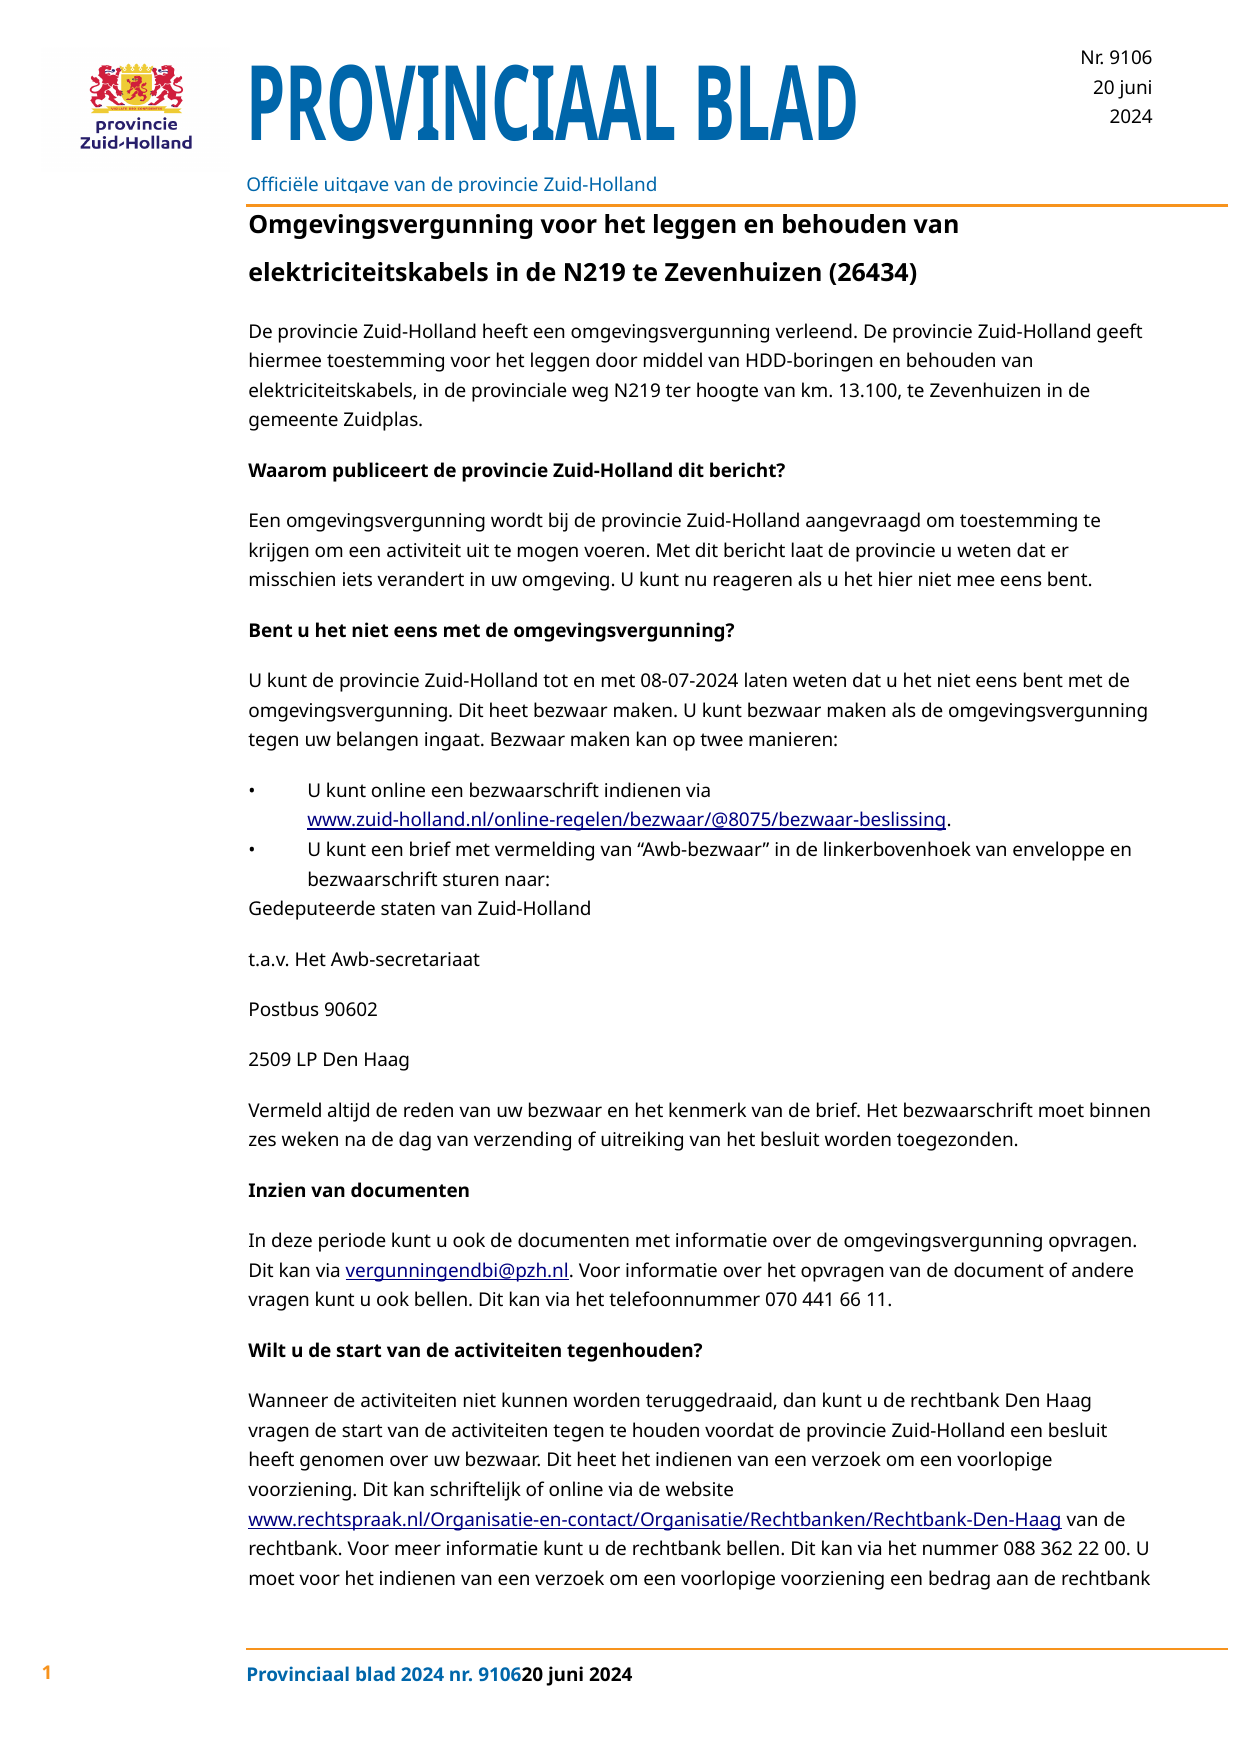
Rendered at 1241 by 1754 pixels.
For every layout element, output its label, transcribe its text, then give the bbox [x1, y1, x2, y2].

text Vermeld altijd de reden van uw bezwaar en het kenmerk van de brief. Het bezwaarschrift moet binnen zes weken na de dag van verzending of uitreiking van het besluit worden toegezonden. [248, 1097, 1152, 1152]
text Postbus 90602 [248, 996, 1152, 1022]
list U kunt online een bezwaarschrift indienen via www.zuid-holland.nl/online-regelen/bezwaar/@8075/bezwaar-beslissing. [248, 777, 1152, 832]
text Gedeputeerde staten van Zuid-Holland [248, 895, 1152, 921]
text U kunt de provincie Zuid-Holland tot en met 08-07-2024 laten weten dat u het niet eens bent met de omgevingsvergunning. Dit heet bezwaar maken. U kunt bezwaar maken als de omgevingsvergunning tegen uw belangen ingaat. Bezwaar maken kan op twee manieren: [248, 667, 1152, 752]
list U kunt een brief met vermelding van “Awb-bezwaar” in de linkerbovenhoek van enveloppe en bezwaarschrift sturen naar: [248, 836, 1152, 892]
text Wanneer de activiteiten niet kunnen worden teruggedraaid, dan kunt u de rechtbank Den Haag vragen de start van de activiteiten tegen te houden voordat de provincie Zuid-Holland een besluit heeft genomen over uw bezwaar. Dit heet het indienen van een verzoek om een voorlopige voorziening. Dit kan schriftelijk of online via de website www.rechtspraak.nl/Organisatie-en-contact/Organisatie/Rechtbanken/Rechtbank-Den-Haag van de rechtbank. Voor meer informatie kunt u de rechtbank bellen. Dit kan via het nummer 088 362 22 00. U moet voor het indienen van een verzoek om een voorlopige voorziening een bedrag aan de rechtbank [248, 1387, 1152, 1591]
text Inzien van documenten [248, 1177, 1152, 1203]
text De provincie Zuid-Holland heeft een omgevingsvergunning verleend. De provincie Zuid-Holland geeft hiermee toestemming voor het leggen door middel van HDD-boringen en behouden van elektriciteitskabels, in de provinciale weg N219 ter hoogte van km. 13.100, te Zevenhuizen in de gemeente Zuidplas. [248, 318, 1152, 432]
text Een omgevingsvergunning wordt bij de provincie Zuid-Holland aangevraagd om toestemming te krijgen om een activiteit uit te mogen voeren. Met dit bericht laat de provincie u weten dat er misschien iets verandert in uw omgeving. U kunt nu reageren als u het hier niet mee eens bent. [248, 507, 1152, 592]
text t.a.v. Het Awb-secretariaat [248, 946, 1152, 972]
text Wilt u de start van de activiteiten tegenhouden? [248, 1337, 1152, 1363]
text Waarom publiceert de provincie Zuid-Holland dit bericht? [248, 457, 1152, 483]
text Omgevingsvergunning voor het leggen en behouden van elektriciteitskabels in de N219 te Zevenhuizen (26434) [248, 207, 1152, 288]
text In deze periode kunt u ook de documenten met informatie over de omgevingsvergunning opvragen. Dit kan via vergunningendbi@pzh.nl. Voor informatie over het opvragen van de document of andere vragen kunt u ook bellen. Dit kan via het telefoonnummer 070 441 66 11. [248, 1227, 1152, 1312]
picture [41, 47, 231, 172]
text 2509 LP Den Haag [248, 1047, 1152, 1072]
text Bent u het niet eens met de omgevingsvergunning? [248, 617, 1152, 643]
